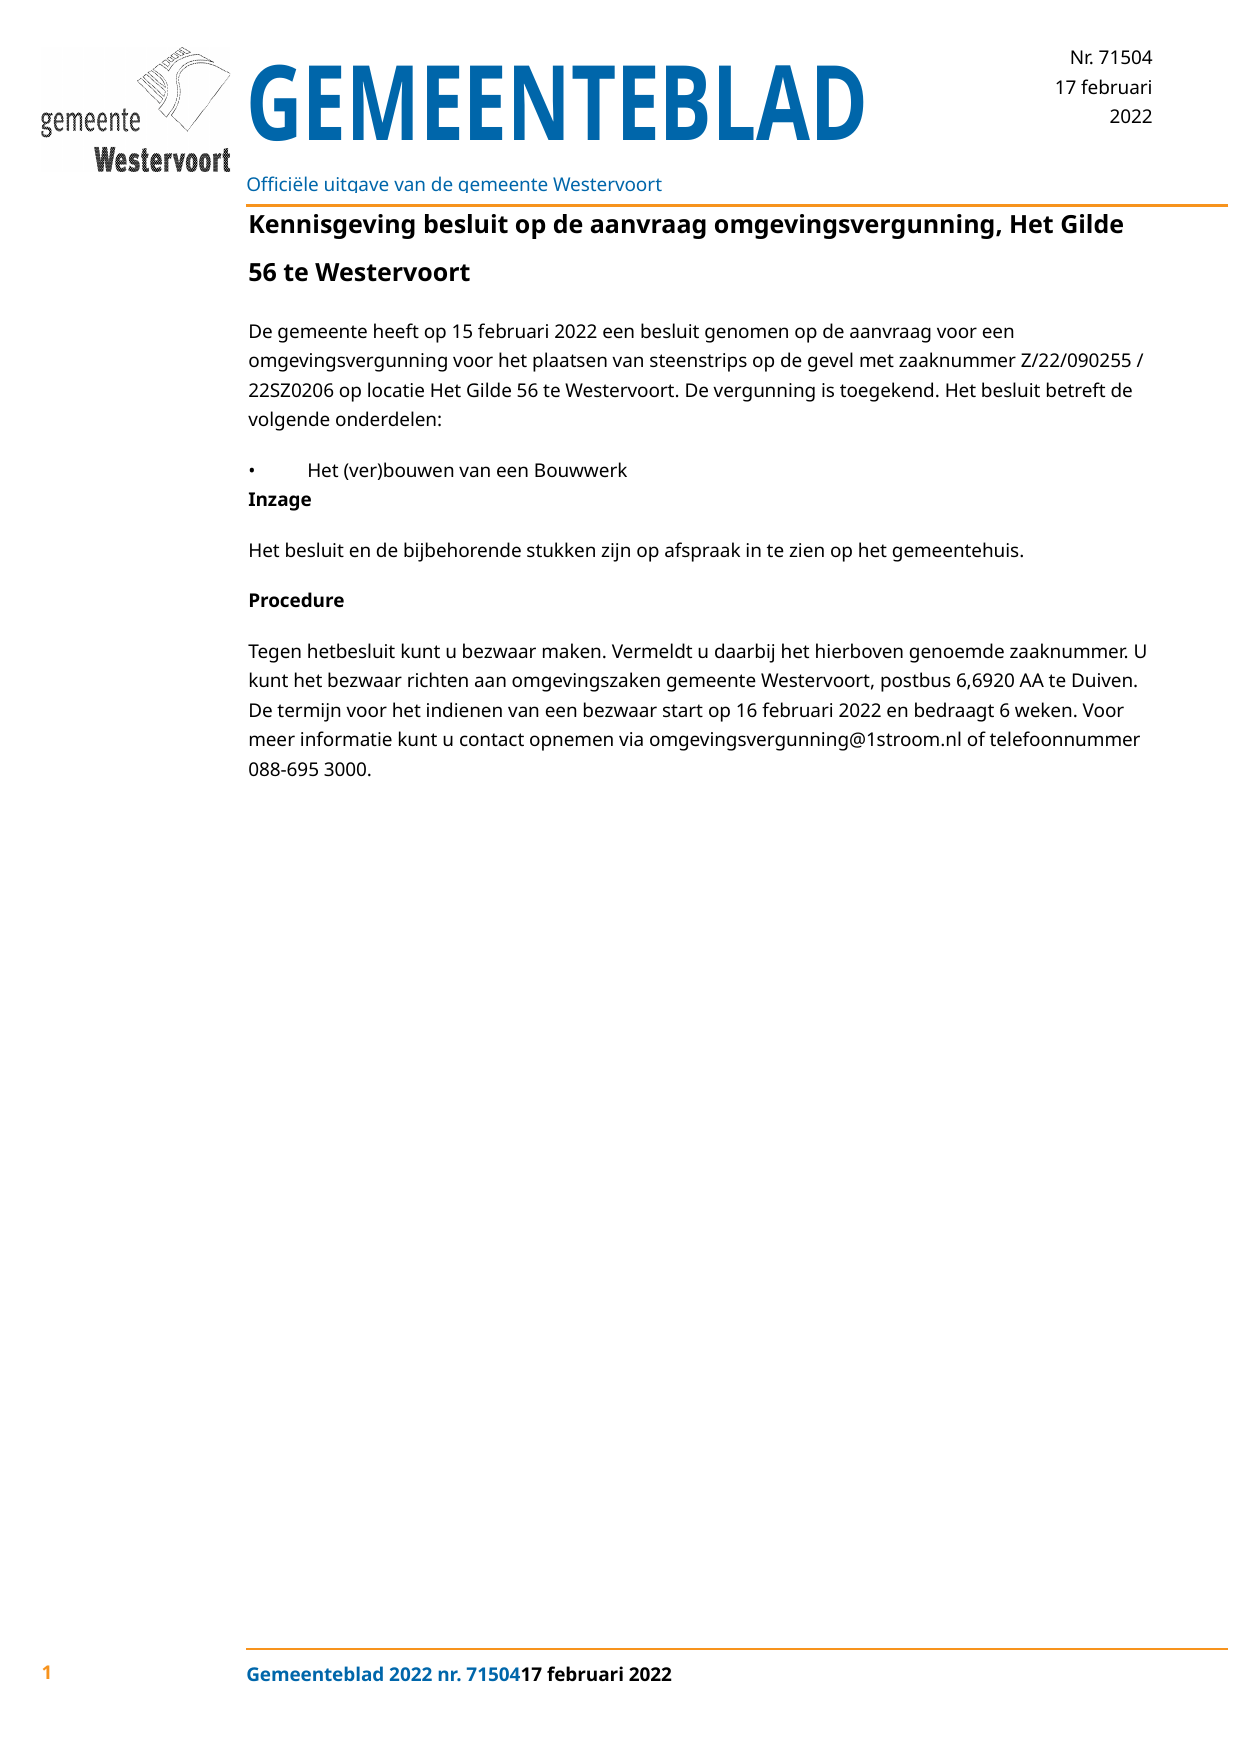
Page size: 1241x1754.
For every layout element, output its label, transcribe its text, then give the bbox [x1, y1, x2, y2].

list Het (ver)bouwen van een Bouwwerk [248, 457, 1152, 483]
text Procedure [248, 587, 1152, 613]
text De gemeente heeft op 15 februari 2022 een besluit genomen op de aanvraag voor een omgevingsvergunning voor het plaatsen van steenstrips op de gevel met zaaknummer Z/22/090255 / 22SZ0206 op locatie Het Gilde 56 te Westervoort. De vergunning is toegekend. Het besluit betreft de volgende onderdelen: [248, 318, 1152, 432]
picture [41, 47, 231, 172]
text Tegen hetbesluit kunt u bezwaar maken. Vermeldt u daarbij het hierboven genoemde zaaknummer. U kunt het bezwaar richten aan omgevingszaken gemeente Westervoort, postbus 6,6920 AA te Duiven. De termijn voor het indienen van een bezwaar start op 16 februari 2022 en bedraagt 6 weken. Voor meer informatie kunt u contact opnemen via omgevingsvergunning@1stroom.nl of telefoonnummer 088-695 3000. [248, 638, 1152, 782]
text Kennisgeving besluit op de aanvraag omgevingsvergunning, Het Gilde 56 te Westervoort [248, 207, 1152, 288]
text Het besluit en de bijbehorende stukken zijn op afspraak in te zien op het gemeentehuis. [248, 537, 1152, 563]
text Inzage [248, 487, 1152, 512]
